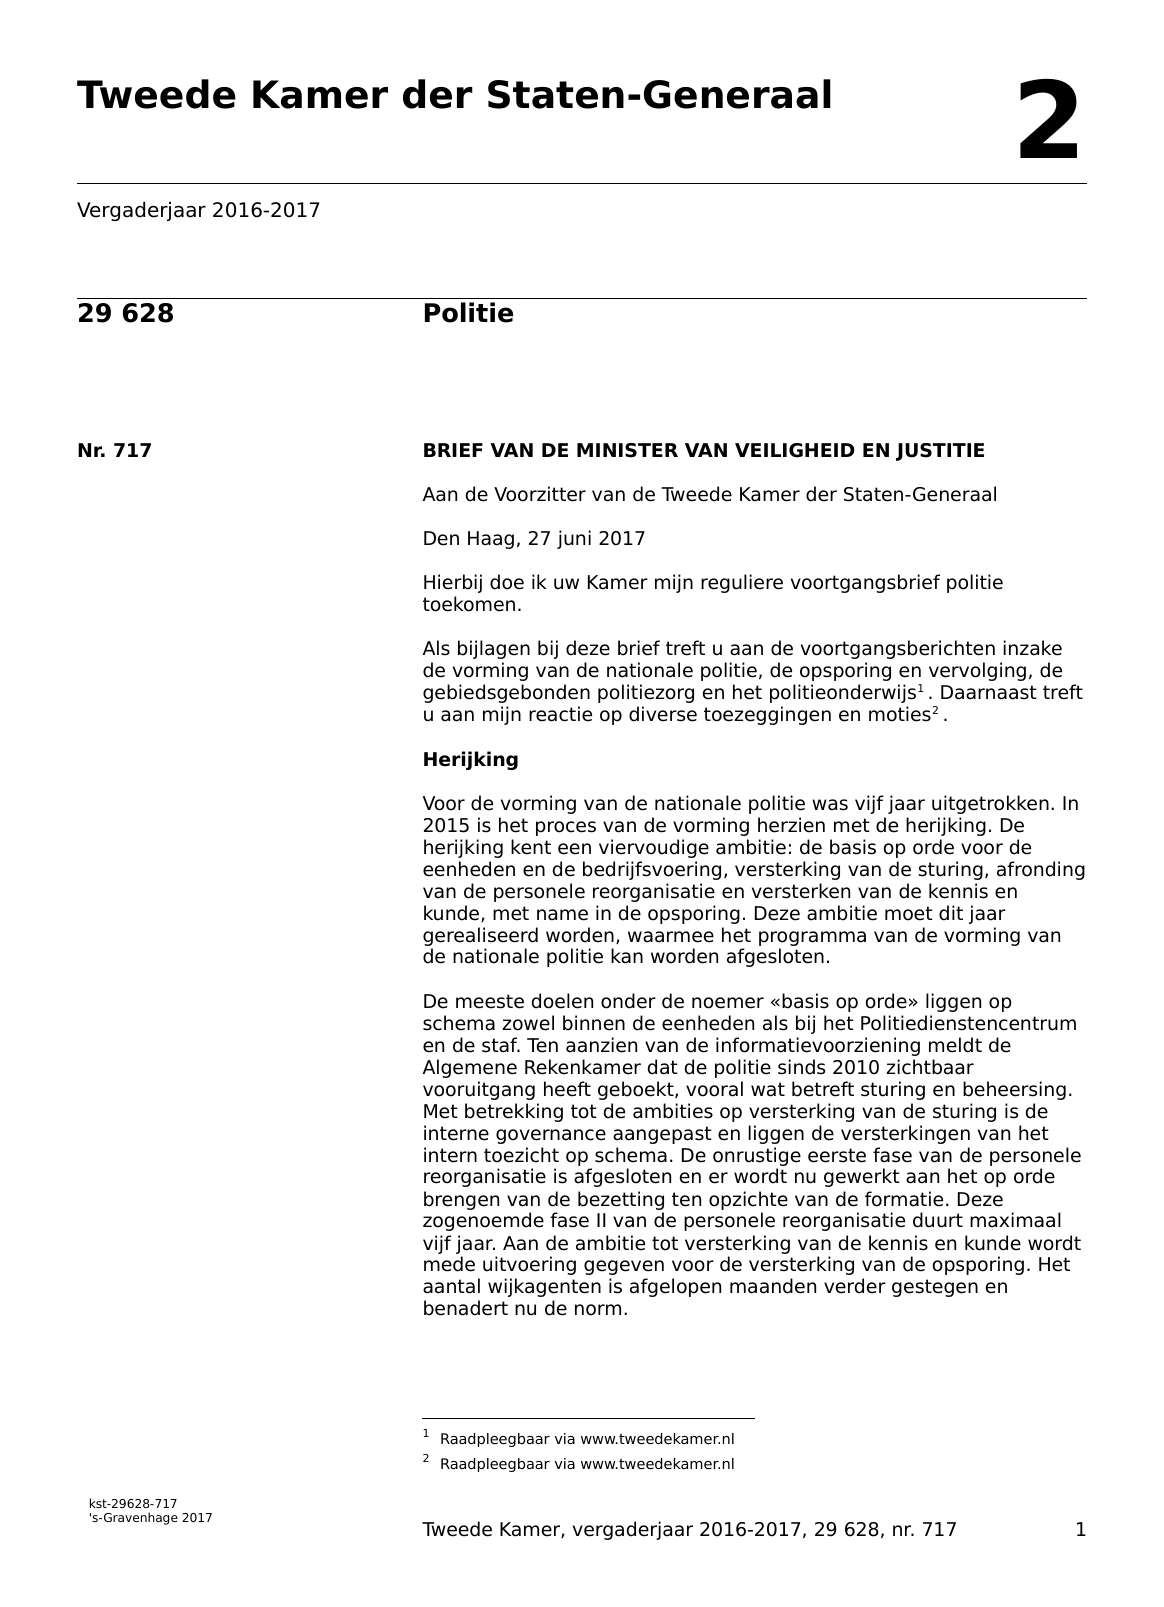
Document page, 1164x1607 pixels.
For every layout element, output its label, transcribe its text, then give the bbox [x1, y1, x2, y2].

text Als bijlagen bij deze brief treft u aan de voortgangsberichten inzake de vorming van de nationale politie, de opsporing en vervolging, de gebiedsgebonden politiezorg en het politieonderwijs. Daarnaast treft u aan mijn reactie op diverse toezeggingen en moties. [422, 638, 1087, 726]
text Voor de vorming van de nationale politie was vijf jaar uitgetrokken. In 2015 is het proces van de vorming herzien met de herijking. De herijking kent een viervoudige ambitie: de basis op orde voor de eenheden en de bedrijfsvoering, versterking van de sturing, afronding van de personele reorganisatie en versterken van de kennis en kunde, met name in de opsporing. Deze ambitie moet dit jaar gerealiseerd worden, waarmee het programma van de vorming van de nationale politie kan worden afgesloten. [422, 793, 1087, 968]
text Hierbij doe ik uw Kamer mijn reguliere voortgangsbrief politie toekomen. [422, 572, 1087, 616]
text De meeste doelen onder de noemer «basis op orde» liggen op schema zowel binnen de eenheden als bij het Politiedienstencentrum en de staf. Ten aanzien van de informatievoorziening meldt de Algemene Rekenkamer dat de politie sinds 2010 zichtbaar vooruitgang heeft geboekt, vooral wat betreft sturing en beheersing. Met betrekking tot de ambities op versterking van de sturing is de interne governance aangepast en liggen de versterkingen van het intern toezicht op schema. De onrustige eerste fase van de personele reorganisatie is afgesloten en er wordt nu gewerkt aan het op orde brengen van de bezetting ten opzichte van de formatie. Deze zogenoemde fase II van de personele reorganisatie duurt maximaal vijf jaar. Aan de ambitie tot versterking van de kennis en kunde wordt mede uitvoering gegeven voor de versterking van de opsporing. Het aantal wijkagenten is afgelopen maanden verder gestegen en benadert nu de norm. [422, 991, 1087, 1320]
text Aan de Voorzitter van de Tweede Kamer der Staten-Generaal [422, 484, 1087, 506]
text Raadpleegbaar via www.tweedekamer.nl [422, 1452, 1087, 1474]
text Raadpleegbaar via www.tweedekamer.nl [422, 1427, 1087, 1449]
subtitle Nr. 717 BRIEF VAN DE MINISTER VAN VEILIGHEID EN JUSTITIE [77, 440, 1087, 462]
text kst-29628-717 [88, 1497, 323, 1511]
table_header Tweede Kamer der Staten-Generaal [77, 59, 886, 183]
table_cell Vergaderjaar 2016-2017 [77, 184, 1087, 298]
subtitle Herijking [422, 748, 1087, 770]
table_header 2 [886, 59, 1087, 183]
text 's-Gravenhage 2017 [88, 1511, 323, 1525]
text Den Haag, 27 juni 2017 [422, 528, 1087, 550]
subtitle 29 628 Politie [77, 299, 1087, 329]
